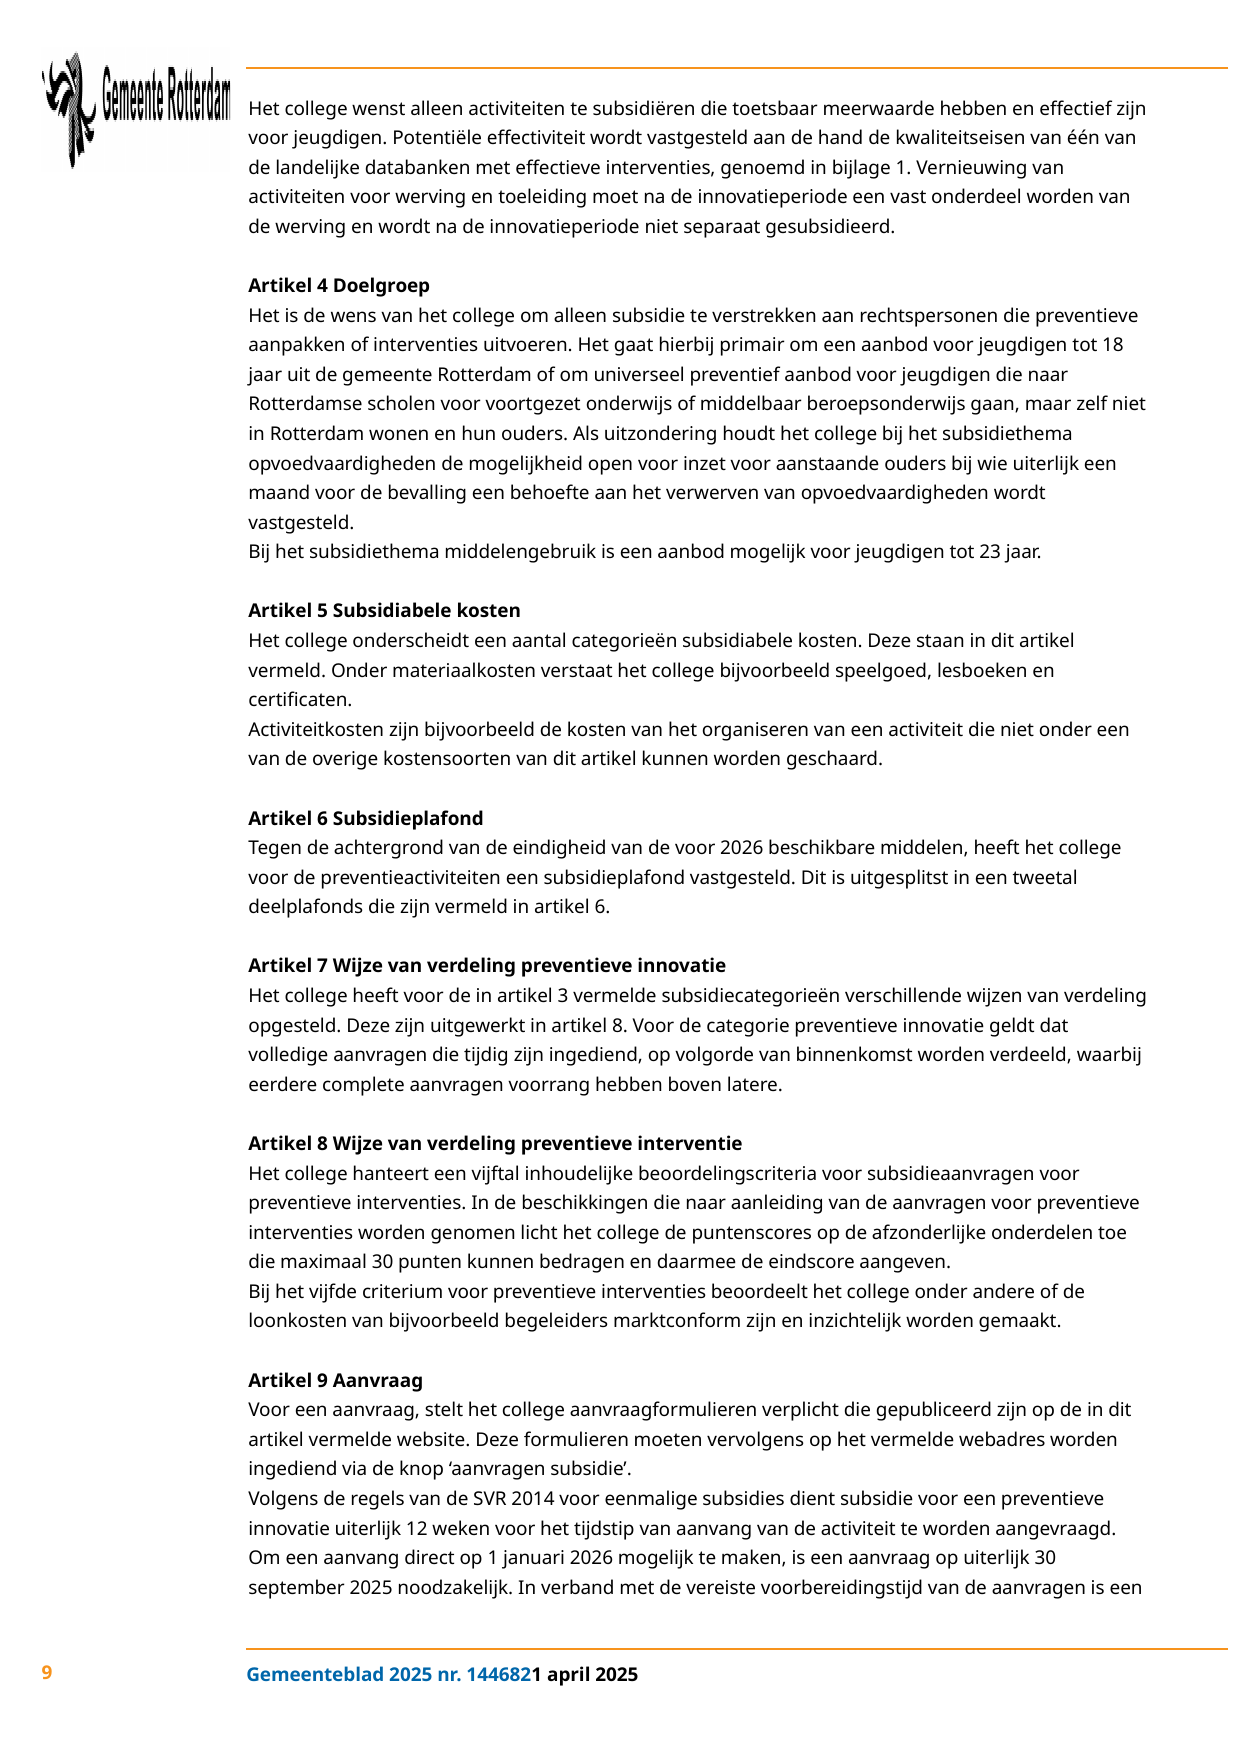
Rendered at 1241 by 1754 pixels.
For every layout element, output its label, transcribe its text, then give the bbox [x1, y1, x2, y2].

picture [41, 47, 231, 172]
text Artikel 9 Aanvraag [248, 1367, 1152, 1393]
text Artikel 6 Subsidieplafond [248, 805, 1152, 831]
text Bij het subsidiethema middelengebruik is een aanbod mogelijk voor jeugdigen tot 23 jaar. [248, 538, 1152, 564]
text Bij het vijfde criterium voor preventieve interventies beoordeelt het college onder andere of de loonkosten van bijvoorbeeld begeleiders marktconform zijn en inzichtelijk worden gemaakt. [248, 1278, 1152, 1333]
text Het college onderscheidt een aantal categorieën subsidiabele kosten. Deze staan in dit artikel vermeld. Onder materiaalkosten verstaat het college bijvoorbeeld speelgoed, lesboeken en certificaten. [248, 627, 1152, 712]
text Volgens de regels van de SVR 2014 voor eenmalige subsidies dient subsidie voor een preventieve innovatie uiterlijk 12 weken voor het tijdstip van aanvang van de activiteit te worden aangevraagd. Om een aanvang direct op 1 januari 2026 mogelijk te maken, is een aanvraag op uiterlijk 30 september 2025 noodzakelijk. In verband met de vereiste voorbereidingstijd van de aanvragen is een [248, 1485, 1152, 1600]
text Tegen de achtergrond van de eindigheid van de voor 2026 beschikbare middelen, heeft het college voor de preventieactiviteiten een subsidieplafond vastgesteld. Dit is uitgesplitst in een tweetal deelplafonds die zijn vermeld in artikel 6. [248, 834, 1152, 919]
text Voor een aanvraag, stelt het college aanvraagformulieren verplicht die gepubliceerd zijn op de in dit artikel vermelde website. Deze formulieren moeten vervolgens op het vermelde webadres worden ingediend via de knop ‘aanvragen subsidie’. [248, 1396, 1152, 1481]
text Artikel 5 Subsidiabele kosten [248, 598, 1152, 623]
text Activiteitkosten zijn bijvoorbeeld de kosten van het organiseren van een activiteit die niet onder een van de overige kostensoorten van dit artikel kunnen worden geschaard. [248, 716, 1152, 771]
text Het college wenst alleen activiteiten te subsidiëren die toetsbaar meerwaarde hebben en effectief zijn voor jeugdigen. Potentiële effectiviteit wordt vastgesteld aan de hand de kwaliteitseisen van één van de landelijke databanken met effectieve interventies, genoemd in bijlage 1. Vernieuwing van activiteiten voor werving en toeleiding moet na de innovatieperiode een vast onderdeel worden van de werving en wordt na de innovatieperiode niet separaat gesubsidieerd. [248, 95, 1152, 239]
text Artikel 7 Wijze van verdeling preventieve innovatie [248, 953, 1152, 978]
text Het college hanteert een vijftal inhoudelijke beoordelingscriteria voor subsidieaanvragen voor preventieve interventies. In de beschikkingen die naar aanleiding van de aanvragen voor preventieve interventies worden genomen licht het college de puntenscores op de afzonderlijke onderdelen toe die maximaal 30 punten kunnen bedragen en daarmee de eindscore aangeven. [248, 1160, 1152, 1274]
text Artikel 4 Doelgroep [248, 272, 1152, 298]
text Het is de wens van het college om alleen subsidie te verstrekken aan rechtspersonen die preventieve aanpakken of interventies uitvoeren. Het gaat hierbij primair om een aanbod voor jeugdigen tot 18 jaar uit de gemeente Rotterdam of om universeel preventief aanbod voor jeugdigen die naar Rotterdamse scholen voor voortgezet onderwijs of middelbaar beroepsonderwijs gaan, maar zelf niet in Rotterdam wonen en hun ouders. Als uitzondering houdt het college bij het subsidiethema opvoedvaardigheden de mogelijkheid open voor inzet voor aanstaande ouders bij wie uiterlijk een maand voor de bevalling een behoefte aan het verwerven van opvoedvaardigheden wordt vastgesteld. [248, 302, 1152, 535]
text Het college heeft voor de in artikel 3 vermelde subsidiecategorieën verschillende wijzen van verdeling opgesteld. Deze zijn uitgewerkt in artikel 8. Voor de categorie preventieve innovatie geldt dat volledige aanvragen die tijdig zijn ingediend, op volgorde van binnenkomst worden verdeeld, waarbij eerdere complete aanvragen voorrang hebben boven latere. [248, 982, 1152, 1097]
text Artikel 8 Wijze van verdeling preventieve interventie [248, 1130, 1152, 1156]
